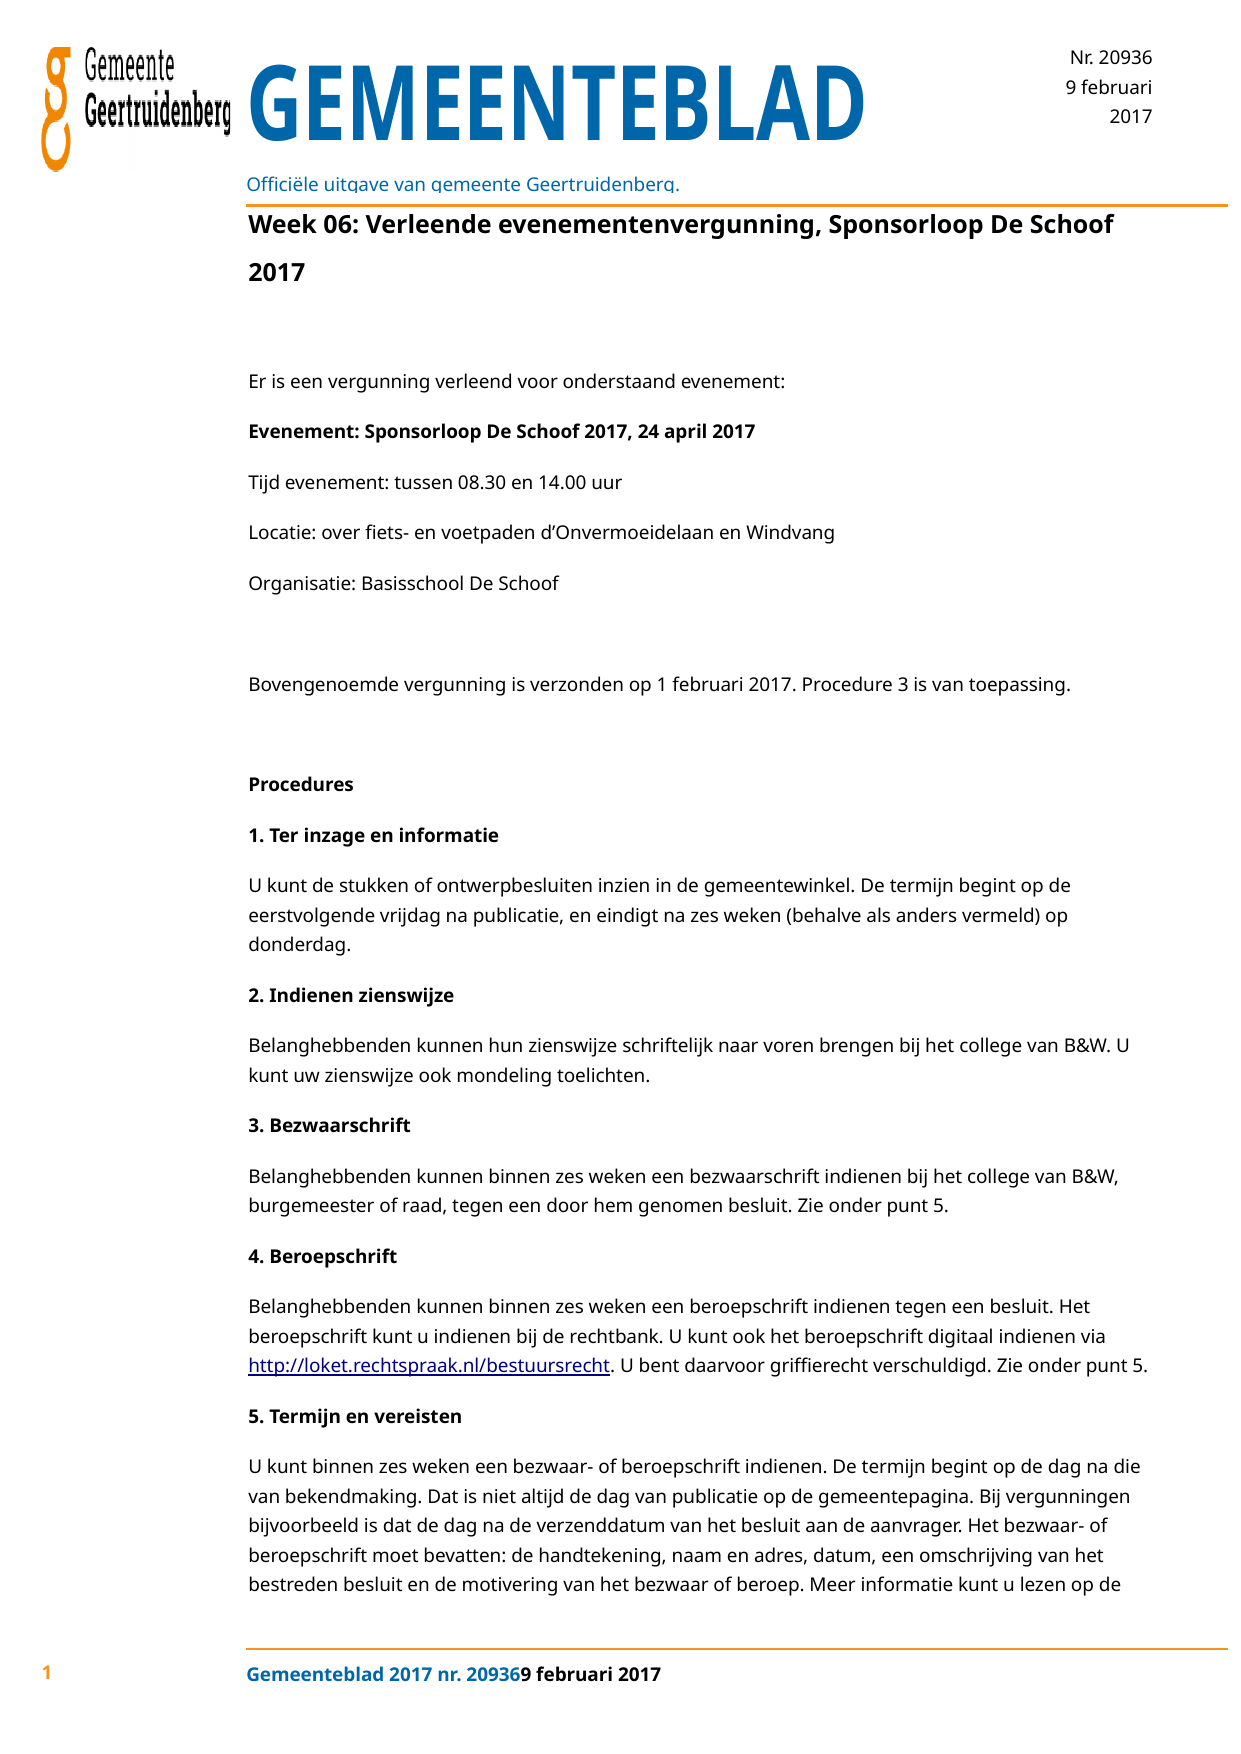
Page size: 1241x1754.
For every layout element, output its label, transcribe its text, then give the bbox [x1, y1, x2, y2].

text 5. Termijn en vereisten [248, 1403, 1152, 1429]
text 2. Indienen zienswijze [248, 982, 1152, 1008]
text U kunt binnen zes weken een bezwaar- of beroepschrift indienen. De termijn begint op de dag na die van bekendmaking. Dat is niet altijd de dag van publicatie op de gemeentepagina. Bij vergunningen bijvoorbeeld is dat de dag na de verzenddatum van het besluit aan de aanvrager. Het bezwaar- of beroepschrift moet bevatten: de handtekening, naam en adres, datum, een omschrijving van het bestreden besluit en de motivering van het bezwaar of beroep. Meer informatie kunt u lezen op de [248, 1453, 1152, 1597]
text Bovengenoemde vergunning is verzonden op 1 februari 2017. Procedure 3 is van toepassing. [248, 671, 1152, 697]
text Procedures [248, 772, 1152, 797]
text Evenement: Sponsorloop De Schoof 2017, 24 april 2017 [248, 419, 1152, 444]
text Week 06: Verleende evenementenvergunning, Sponsorloop De Schoof 2017 [248, 207, 1152, 288]
text Tijd evenement: tussen 08.30 en 14.00 uur [248, 469, 1152, 495]
text 4. Beroepschrift [248, 1243, 1152, 1269]
text Belanghebbenden kunnen binnen zes weken een beroepschrift indienen tegen een besluit. Het beroepschrift kunt u indienen bij de rechtbank. U kunt ook het beroepschrift digitaal indienen via http://loket.rechtspraak.nl/bestuursrecht. U bent daarvoor griffierecht verschuldigd. Zie onder punt 5. [248, 1293, 1152, 1378]
text 1. Ter inzage en informatie [248, 822, 1152, 848]
text Er is een vergunning verleend voor onderstaand evenement: [248, 368, 1152, 394]
text Belanghebbenden kunnen hun zienswijze schriftelijk naar voren brengen bij het college van B&W. U kunt uw zienswijze ook mondeling toelichten. [248, 1032, 1152, 1088]
text 3. Bezwaarschrift [248, 1112, 1152, 1138]
picture [41, 47, 231, 172]
text U kunt de stukken of ontwerpbesluiten inzien in de gemeentewinkel. De termijn begint op de eerstvolgende vrijdag na publicatie, en eindigt na zes weken (behalve als anders vermeld) op donderdag. [248, 872, 1152, 957]
text Belanghebbenden kunnen binnen zes weken een bezwaarschrift indienen bij het college van B&W, burgemeester of raad, tegen een door hem genomen besluit. Zie onder punt 5. [248, 1163, 1152, 1218]
text Locatie: over fiets- en voetpaden d’Onvermoeidelaan en Windvang [248, 519, 1152, 545]
text Organisatie: Basisschool De Schoof [248, 570, 1152, 596]
